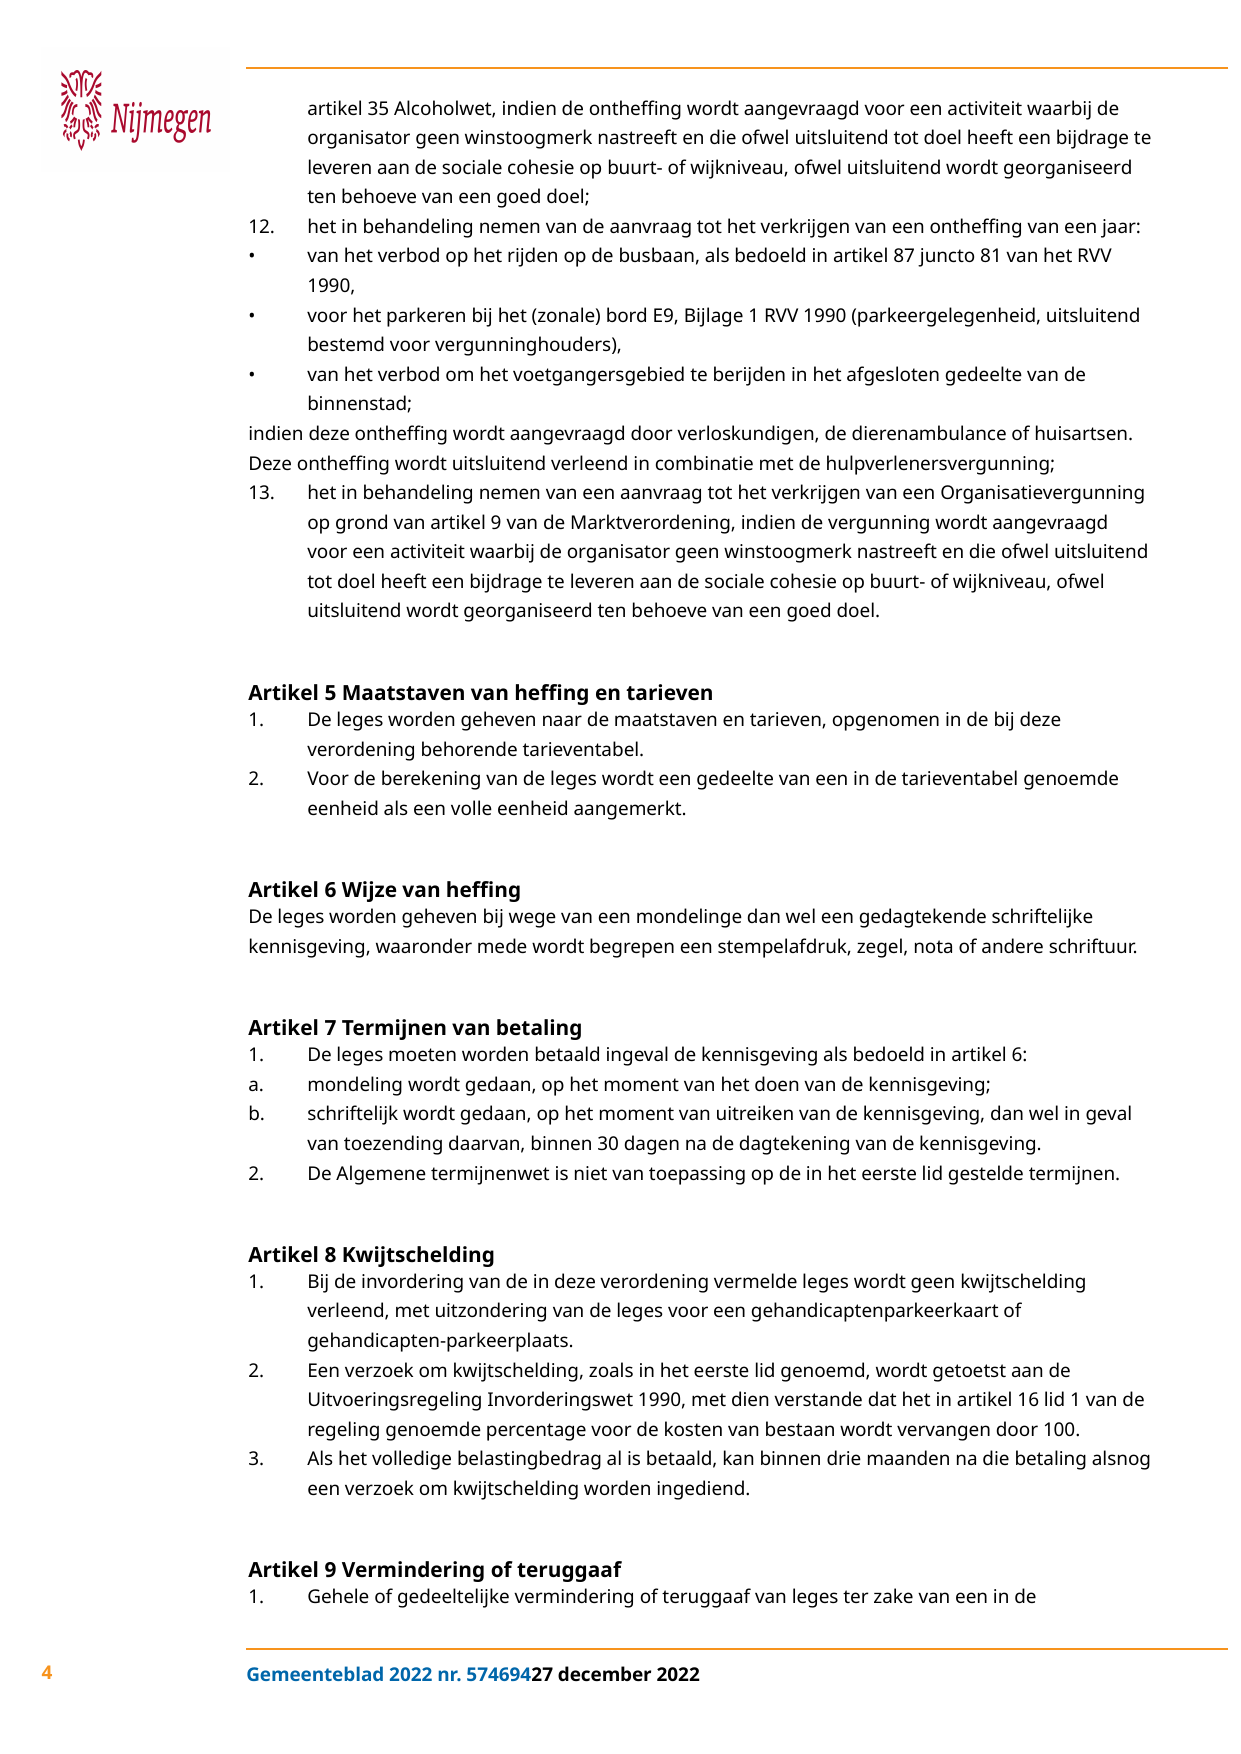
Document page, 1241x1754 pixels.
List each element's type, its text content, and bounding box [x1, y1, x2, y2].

text Artikel 7 Termijnen van betaling [248, 1013, 1152, 1041]
list schriftelijk wordt gedaan, op het moment van uitreiken van de kennisgeving, dan wel in geval van toezending daarvan, binnen 30 dagen na de dagtekening van de kennisgeving. [248, 1101, 1152, 1156]
list Voor de berekening van de leges wordt een gedeelte van een in de tarieventabel genoemde eenheid als een volle eenheid aangemerkt. [248, 765, 1152, 821]
list De leges moeten worden betaald ingeval de kennisgeving als bedoeld in artikel 6: [248, 1041, 1152, 1067]
list Als het volledige belastingbedrag al is betaald, kan binnen drie maanden na die betaling alsnog een verzoek om kwijtschelding worden ingediend. [248, 1446, 1152, 1501]
list voor het parkeren bij het (zonale) bord E9, Bijlage 1 RVV 1990 (parkeergelegenheid, uitsluitend bestemd voor vergunninghouders), [248, 302, 1152, 357]
picture [41, 47, 231, 172]
list De leges worden geheven naar de maatstaven en tarieven, opgenomen in de bij deze verordening behorende tarieventabel. [248, 706, 1152, 761]
list mondeling wordt gedaan, op het moment van het doen van de kennisgeving; [248, 1071, 1152, 1097]
list artikel 35 Alcoholwet, indien de ontheffing wordt aangevraagd voor een activiteit waarbij de organisator geen winstoogmerk nastreeft en die ofwel uitsluitend tot doel heeft een bijdrage te leveren aan de sociale cohesie op buurt- of wijkniveau, ofwel uitsluitend wordt georganiseerd ten behoeve van een goed doel; [248, 95, 1152, 209]
text Artikel 9 Vermindering of teruggaaf [248, 1555, 1152, 1584]
list De Algemene termijnenwet is niet van toepassing op de in het eerste lid gestelde termijnen. [248, 1160, 1152, 1185]
text Artikel 5 Maatstaven van heffing en tarieven [248, 678, 1152, 706]
list van het verbod op het rijden op de busbaan, als bedoeld in artikel 87 juncto 81 van het RVV 1990, [248, 243, 1152, 298]
list Gehele of gedeeltelijke vermindering of teruggaaf van leges ter zake van een in de [248, 1584, 1152, 1609]
text De leges worden geheven bij wege van een mondelinge dan wel een gedagtekende schriftelijke kennisgeving, waaronder mede wordt begrepen een stempelafdruk, zegel, nota of andere schriftuur. [248, 903, 1152, 959]
text Artikel 6 Wijze van heffing [248, 875, 1152, 903]
list van het verbod om het voetgangersgebied te berijden in het afgesloten gedeelte van de binnenstad; [248, 361, 1152, 416]
text indien deze ontheffing wordt aangevraagd door verloskundigen, de dierenambulance of huisartsen. Deze ontheffing wordt uitsluitend verleend in combinatie met de hulpverlenersvergunning; [248, 420, 1152, 476]
list het in behandeling nemen van de aanvraag tot het verkrijgen van een ontheffing van een jaar: [248, 213, 1152, 239]
list Een verzoek om kwijtschelding, zoals in het eerste lid genoemd, wordt getoetst aan de Uitvoeringsregeling Invorderingswet 1990, met dien verstande dat het in artikel 16 lid 1 van de regeling genoemde percentage voor de kosten van bestaan wordt vervangen door 100. [248, 1357, 1152, 1442]
list Bij de invordering van de in deze verordening vermelde leges wordt geen kwijtschelding verleend, met uitzondering van de leges voor een gehandicaptenparkeerkaart of gehandicapten-parkeerplaats. [248, 1268, 1152, 1353]
text Artikel 8 Kwijtschelding [248, 1240, 1152, 1268]
list het in behandeling nemen van een aanvraag tot het verkrijgen van een Organisatievergunning op grond van artikel 9 van de Marktverordening, indien de vergunning wordt aangevraagd voor een activiteit waarbij de organisator geen winstoogmerk nastreeft en die ofwel uitsluitend tot doel heeft een bijdrage te leveren aan de sociale cohesie op buurt- of wijkniveau, ofwel uitsluitend wordt georganiseerd ten behoeve van een goed doel. [248, 479, 1152, 623]
